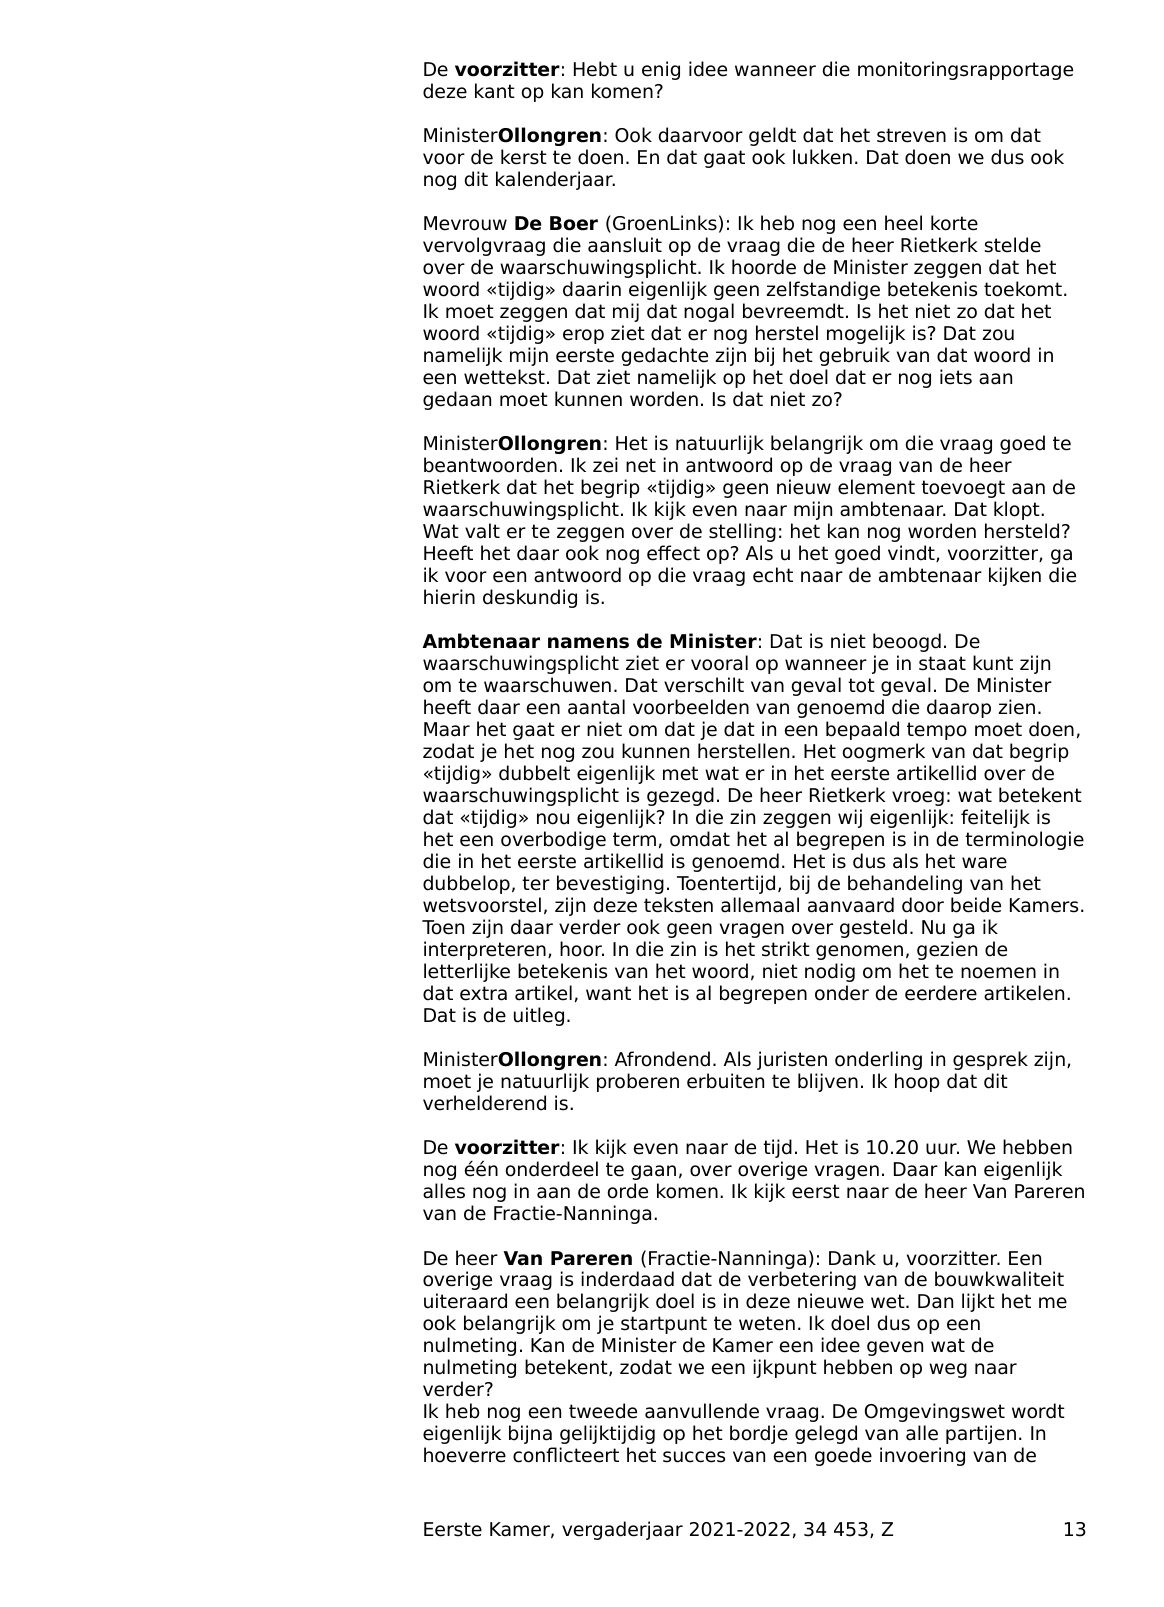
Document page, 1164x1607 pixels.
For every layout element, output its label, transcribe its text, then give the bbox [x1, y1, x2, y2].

text Ik heb nog een tweede aanvullende vraag. De Omgevingswet wordt eigenlijk bijna gelijktijdig op het bordje gelegd van alle partijen. In hoeverre conflicteert het succes van een goede invoering van de [422, 1401, 1087, 1467]
text Ambtenaar namens de Minister: Dat is niet beoogd. De waarschuwingsplicht ziet er vooral op wanneer je in staat kunt zijn om te waarschuwen. Dat verschilt van geval tot geval. De Minister heeft daar een aantal voorbeelden van genoemd die daarop zien. Maar het gaat er niet om dat je dat in een bepaald tempo moet doen, zodat je het nog zou kunnen herstellen. Het oogmerk van dat begrip «tijdig» dubbelt eigenlijk met wat er in het eerste artikellid over de waarschuwingsplicht is gezegd. De heer Rietkerk vroeg: wat betekent dat «tijdig» nou eigenlijk? In die zin zeggen wij eigenlijk: feitelijk is het een overbodige term, omdat het al begrepen is in de terminologie die in het eerste artikellid is genoemd. Het is dus als het ware dubbelop, ter bevestiging. Toentertijd, bij de behandeling van het wetsvoorstel, zijn deze teksten allemaal aanvaard door beide Kamers. Toen zijn daar verder ook geen vragen over gesteld. Nu ga ik interpreteren, hoor. In die zin is het strikt genomen, gezien de letterlijke betekenis van het woord, niet nodig om het te noemen in dat extra artikel, want het is al begrepen onder de eerdere artikelen. Dat is de uitleg. [422, 631, 1087, 1027]
text MinisterOllongren: Afrondend. Als juristen onderling in gesprek zijn, moet je natuurlijk proberen erbuiten te blijven. Ik hoop dat dit verhelderend is. [422, 1049, 1087, 1115]
text MinisterOllongren: Ook daarvoor geldt dat het streven is om dat voor de kerst te doen. En dat gaat ook lukken. Dat doen we dus ook nog dit kalenderjaar. [422, 125, 1087, 191]
text De voorzitter: Hebt u enig idee wanneer die monitoringsrapportage deze kant op kan komen? [422, 59, 1087, 103]
text Mevrouw De Boer (GroenLinks): Ik heb nog een heel korte vervolgvraag die aansluit op de vraag die de heer Rietkerk stelde over de waarschuwingsplicht. Ik hoorde de Minister zeggen dat het woord «tijdig» daarin eigenlijk geen zelfstandige betekenis toekomt. Ik moet zeggen dat mij dat nogal bevreemdt. Is het niet zo dat het woord «tijdig» erop ziet dat er nog herstel mogelijk is? Dat zou namelijk mijn eerste gedachte zijn bij het gebruik van dat woord in een wettekst. Dat ziet namelijk op het doel dat er nog iets aan gedaan moet kunnen worden. Is dat niet zo? [422, 213, 1087, 411]
text De voorzitter: Ik kijk even naar de tijd. Het is 10.20 uur. We hebben nog één onderdeel te gaan, over overige vragen. Daar kan eigenlijk alles nog in aan de orde komen. Ik kijk eerst naar de heer Van Pareren van de Fractie-Nanninga. [422, 1137, 1087, 1225]
text MinisterOllongren: Het is natuurlijk belangrijk om die vraag goed te beantwoorden. Ik zei net in antwoord op de vraag van de heer Rietkerk dat het begrip «tijdig» geen nieuw element toevoegt aan de waarschuwingsplicht. Ik kijk even naar mijn ambtenaar. Dat klopt. Wat valt er te zeggen over de stelling: het kan nog worden hersteld? Heeft het daar ook nog effect op? Als u het goed vindt, voorzitter, ga ik voor een antwoord op die vraag echt naar de ambtenaar kijken die hierin deskundig is. [422, 433, 1087, 609]
text De heer Van Pareren (Fractie-Nanninga): Dank u, voorzitter. Een overige vraag is inderdaad dat de verbetering van de bouwkwaliteit uiteraard een belangrijk doel is in deze nieuwe wet. Dan lijkt het me ook belangrijk om je startpunt te weten. Ik doel dus op een nulmeting. Kan de Minister de Kamer een idee geven wat de nulmeting betekent, zodat we een ijkpunt hebben op weg naar verder? [422, 1247, 1087, 1401]
